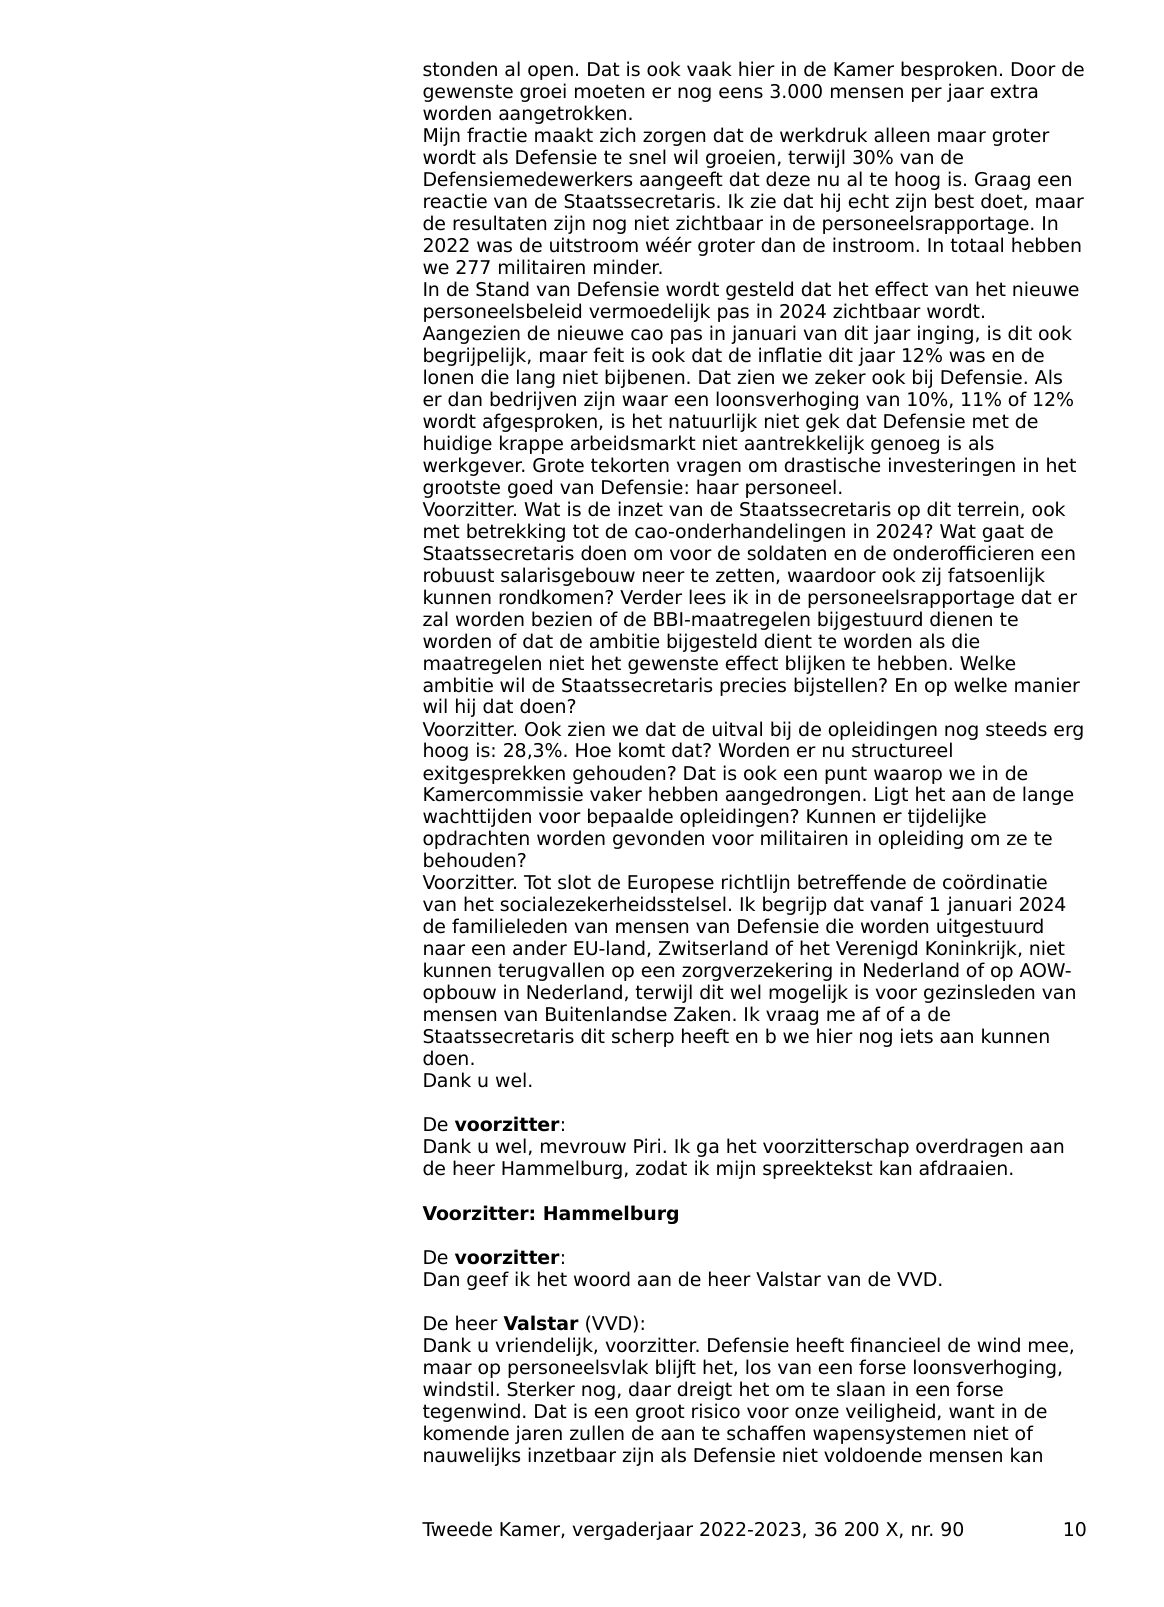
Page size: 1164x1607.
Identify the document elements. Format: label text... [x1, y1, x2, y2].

text Dank u wel, mevrouw Piri. Ik ga het voorzitterschap overdragen aan de heer Hammelburg, zodat ik mijn spreektekst kan afdraaien. [422, 1136, 1087, 1180]
text Dan geef ik het woord aan de heer Valstar van de VVD. [422, 1268, 1087, 1291]
subtitle Voorzitter: Hammelburg [422, 1202, 1087, 1224]
text Voorzitter. Wat is de inzet van de Staatssecretaris op dit terrein, ook met betrekking tot de cao-onderhandelingen in 2024? Wat gaat de Staatssecretaris doen om voor de soldaten en de onderofficieren een robuust salarisgebouw neer te zetten, waardoor ook zij fatsoenlijk kunnen rondkomen? Verder lees ik in de personeelsrapportage dat er zal worden bezien of de BBI-maatregelen bijgestuurd dienen te worden of dat de ambitie bijgesteld dient te worden als die maatregelen niet het gewenste effect blijken te hebben. Welke ambitie wil de Staatssecretaris precies bijstellen? En op welke manier wil hij dat doen? [422, 499, 1087, 718]
text stonden al open. Dat is ook vaak hier in de Kamer besproken. Door de gewenste groei moeten er nog eens 3.000 mensen per jaar extra worden aangetrokken. [422, 59, 1087, 125]
text Mijn fractie maakt zich zorgen dat de werkdruk alleen maar groter wordt als Defensie te snel wil groeien, terwijl 30% van de Defensiemedewerkers aangeeft dat deze nu al te hoog is. Graag een reactie van de Staatssecretaris. Ik zie dat hij echt zijn best doet, maar de resultaten zijn nog niet zichtbaar in de personeelsrapportage. In 2022 was de uitstroom wéér groter dan de instroom. In totaal hebben we 277 militairen minder. [422, 125, 1087, 279]
text Voorzitter. Ook zien we dat de uitval bij de opleidingen nog steeds erg hoog is: 28,3%. Hoe komt dat? Worden er nu structureel exitgesprekken gehouden? Dat is ook een punt waarop we in de Kamercommissie vaker hebben aangedrongen. Ligt het aan de lange wachttijden voor bepaalde opleidingen? Kunnen er tijdelijke opdrachten worden gevonden voor militairen in opleiding om ze te behouden? [422, 718, 1087, 872]
text De heer Valstar (VVD): [422, 1313, 1087, 1335]
text In de Stand van Defensie wordt gesteld dat het effect van het nieuwe personeelsbeleid vermoedelijk pas in 2024 zichtbaar wordt. Aangezien de nieuwe cao pas in januari van dit jaar inging, is dit ook begrijpelijk, maar feit is ook dat de inflatie dit jaar 12% was en de lonen die lang niet bijbenen. Dat zien we zeker ook bij Defensie. Als er dan bedrijven zijn waar een loonsverhoging van 10%, 11% of 12% wordt afgesproken, is het natuurlijk niet gek dat Defensie met de huidige krappe arbeidsmarkt niet aantrekkelijk genoeg is als werkgever. Grote tekorten vragen om drastische investeringen in het grootste goed van Defensie: haar personeel. [422, 279, 1087, 499]
text De voorzitter: [422, 1247, 1087, 1268]
text Dank u vriendelijk, voorzitter. Defensie heeft financieel de wind mee, maar op personeelsvlak blijft het, los van een forse loonsverhoging, windstil. Sterker nog, daar dreigt het om te slaan in een forse tegenwind. Dat is een groot risico voor onze veiligheid, want in de komende jaren zullen de aan te schaffen wapensystemen niet of nauwelijks inzetbaar zijn als Defensie niet voldoende mensen kan [422, 1335, 1087, 1467]
text Dank u wel. [422, 1070, 1087, 1092]
text Voorzitter. Tot slot de Europese richtlijn betreffende de coördinatie van het socialezekerheidsstelsel. Ik begrijp dat vanaf 1 januari 2024 de familieleden van mensen van Defensie die worden uitgestuurd naar een ander EU-land, Zwitserland of het Verenigd Koninkrijk, niet kunnen terugvallen op een zorgverzekering in Nederland of op AOW-opbouw in Nederland, terwijl dit wel mogelijk is voor gezinsleden van mensen van Buitenlandse Zaken. Ik vraag me af of a de Staatssecretaris dit scherp heeft en b we hier nog iets aan kunnen doen. [422, 872, 1087, 1070]
text De voorzitter: [422, 1114, 1087, 1136]
